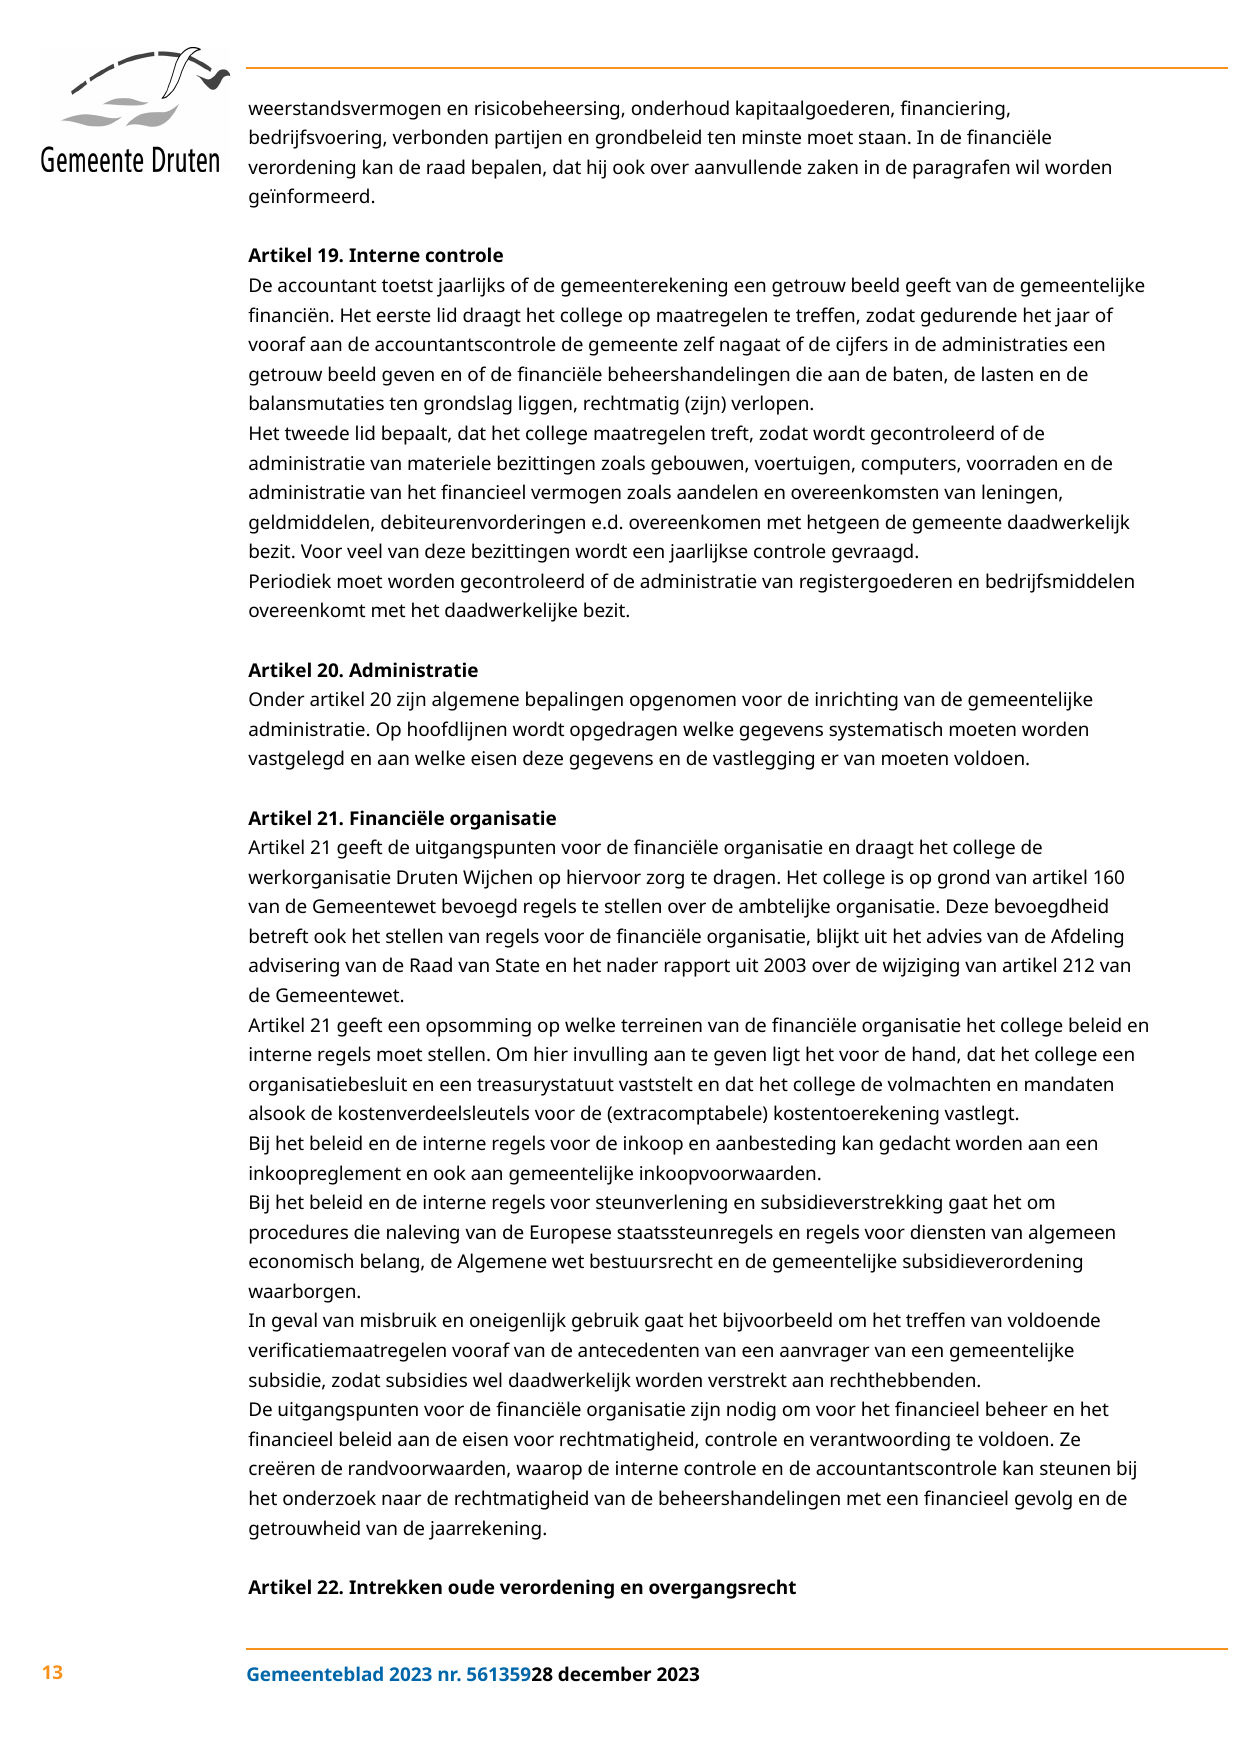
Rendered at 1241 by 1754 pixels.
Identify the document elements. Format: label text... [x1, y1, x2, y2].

text De accountant toetst jaarlijks of de gemeenterekening een getrouw beeld geeft van de gemeentelijke financiën. Het eerste lid draagt het college op maatregelen te treffen, zodat gedurende het jaar of vooraf aan de accountantscontrole de gemeente zelf nagaat of de cijfers in de administraties een getrouw beeld geven en of de financiële beheershandelingen die aan de baten, de lasten en de balansmutaties ten grondslag liggen, rechtmatig (zijn) verlopen. [248, 272, 1152, 416]
text Artikel 22. Intrekken oude verordening en overgangsrecht [248, 1574, 1152, 1600]
text Artikel 19. Interne controle [248, 243, 1152, 268]
text Artikel 21. Financiële organisatie [248, 805, 1152, 831]
text weerstandsvermogen en risicobeheersing, onderhoud kapitaalgoederen, financiering, bedrijfsvoering, verbonden partijen en grondbeleid ten minste moet staan. In de financiële verordening kan de raad bepalen, dat hij ook over aanvullende zaken in de paragrafen wil worden geïnformeerd. [248, 95, 1152, 209]
text Onder artikel 20 zijn algemene bepalingen opgenomen voor de inrichting van de gemeentelijke administratie. Op hoofdlijnen wordt opgedragen welke gegevens systematisch moeten worden vastgelegd en aan welke eisen deze gegevens en de vastlegging er van moeten voldoen. [248, 686, 1152, 771]
text Periodiek moet worden gecontroleerd of de administratie van registergoederen en bedrijfsmiddelen overeenkomt met het daadwerkelijke bezit. [248, 568, 1152, 623]
text Artikel 20. Administratie [248, 657, 1152, 683]
text Artikel 21 geeft de uitgangspunten voor de financiële organisatie en draagt het college de werkorganisatie Druten Wijchen op hiervoor zorg te dragen. Het college is op grond van artikel 160 van de Gemeentewet bevoegd regels te stellen over de ambtelijke organisatie. Deze bevoegdheid betreft ook het stellen van regels voor de financiële organisatie, blijkt uit het advies van de Afdeling advisering van de Raad van State en het nader rapport uit 2003 over de wijziging van artikel 212 van de Gemeentewet. [248, 834, 1152, 1008]
text Artikel 21 geeft een opsomming op welke terreinen van de financiële organisatie het college beleid en interne regels moet stellen. Om hier invulling aan te geven ligt het voor de hand, dat het college een organisatiebesluit en een treasurystatuut vaststelt en dat het college de volmachten en mandaten alsook de kostenverdeelsleutels voor de (extracomptabele) kostentoerekening vastlegt. [248, 1012, 1152, 1126]
text De uitgangspunten voor de financiële organisatie zijn nodig om voor het financieel beheer en het financieel beleid aan de eisen voor rechtmatigheid, controle en verantwoording te voldoen. Ze creëren de randvoorwaarden, waarop de interne controle en de accountantscontrole kan steunen bij het onderzoek naar de rechtmatigheid van de beheershandelingen met een financieel gevolg en de getrouwheid van de jaarrekening. [248, 1396, 1152, 1541]
text Bij het beleid en de interne regels voor de inkoop en aanbesteding kan gedacht worden aan een inkoopreglement en ook aan gemeentelijke inkoopvoorwaarden. [248, 1130, 1152, 1186]
picture [41, 47, 231, 172]
text In geval van misbruik en oneigenlijk gebruik gaat het bijvoorbeeld om het treffen van voldoende verificatiemaatregelen vooraf van de antecedenten van een aanvrager van een gemeentelijke subsidie, zodat subsidies wel daadwerkelijk worden verstrekt aan rechthebbenden. [248, 1308, 1152, 1393]
text Bij het beleid en de interne regels voor steunverlening en subsidieverstrekking gaat het om procedures die naleving van de Europese staatssteunregels en regels voor diensten van algemeen economisch belang, de Algemene wet bestuursrecht en de gemeentelijke subsidieverordening waarborgen. [248, 1189, 1152, 1304]
text Het tweede lid bepaalt, dat het college maatregelen treft, zodat wordt gecontroleerd of de administratie van materiele bezittingen zoals gebouwen, voertuigen, computers, voorraden en de administratie van het financieel vermogen zoals aandelen en overeenkomsten van leningen, geldmiddelen, debiteurenvorderingen e.d. overeenkomen met hetgeen de gemeente daadwerkelijk bezit. Voor veel van deze bezittingen wordt een jaarlijkse controle gevraagd. [248, 420, 1152, 564]
